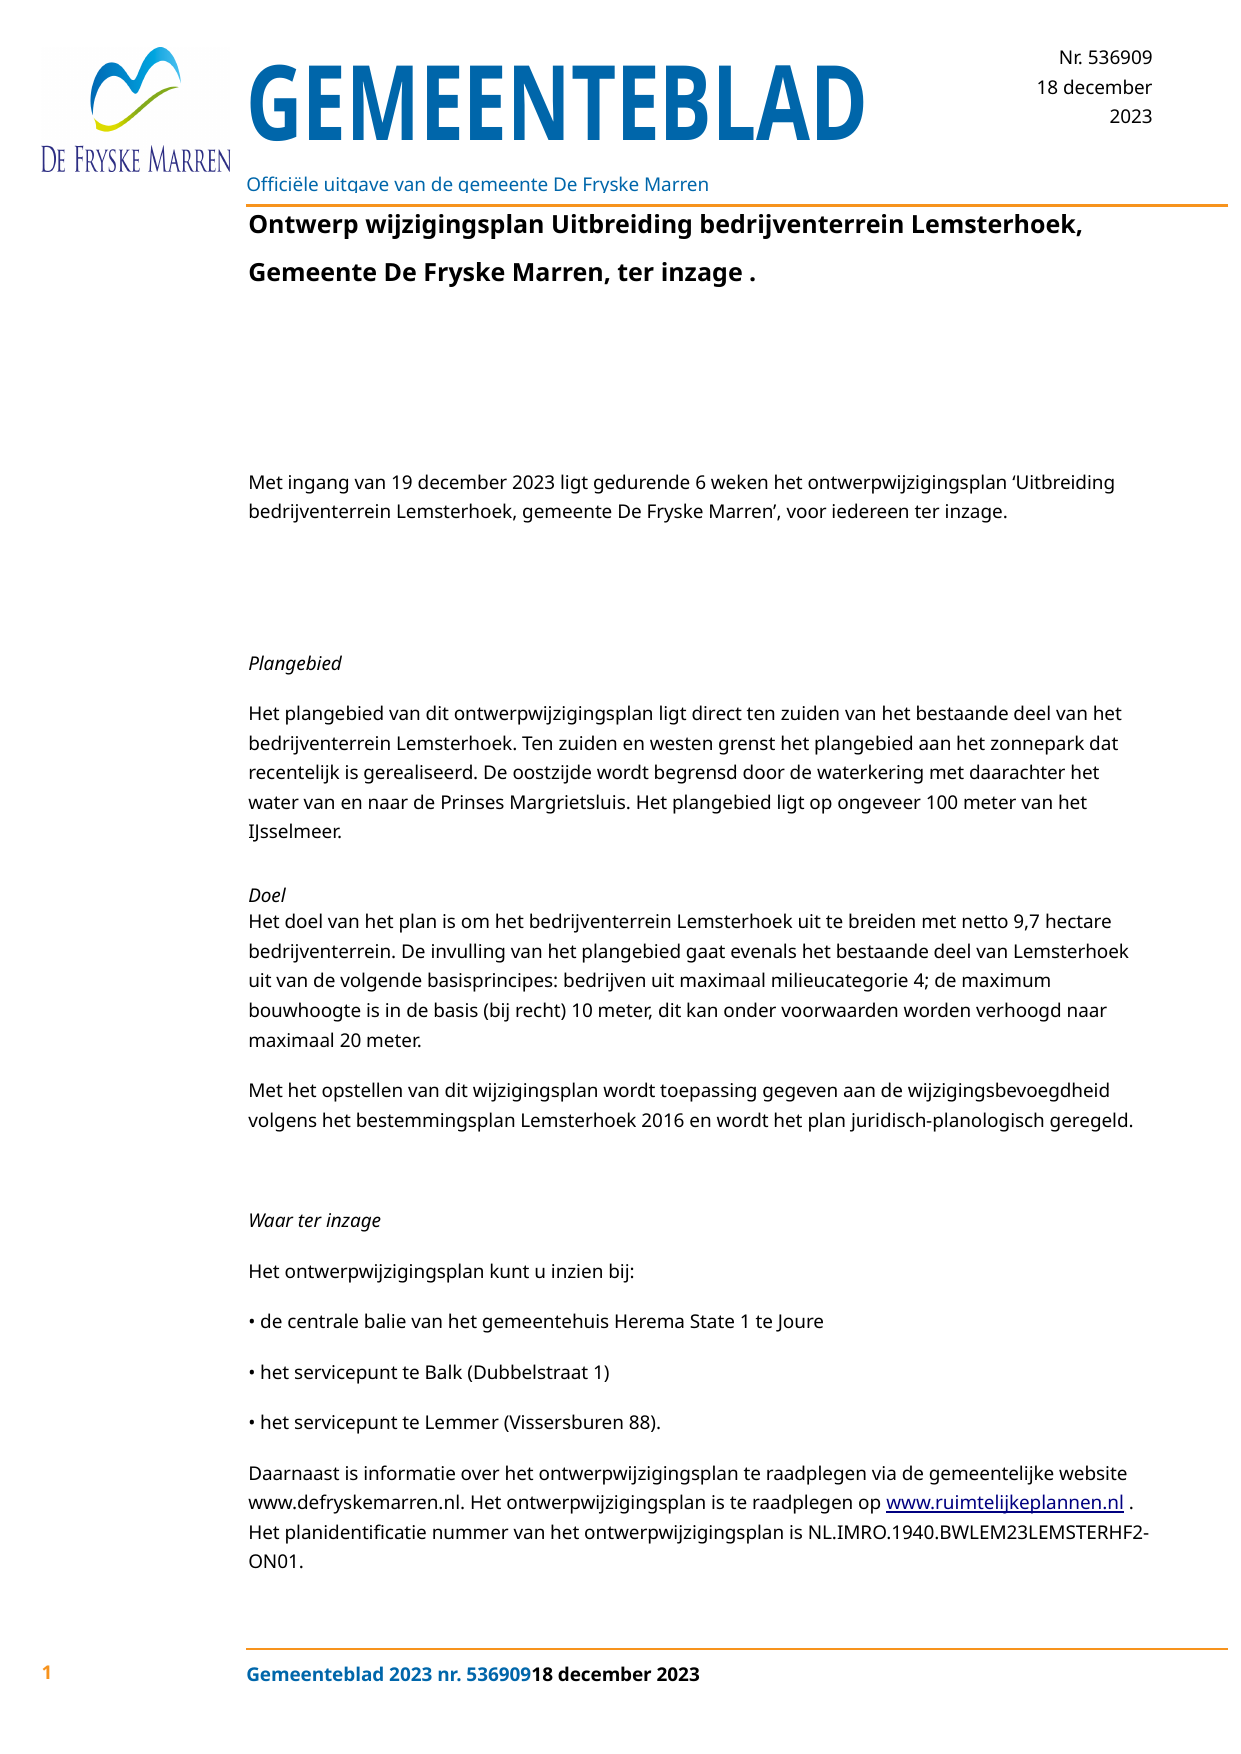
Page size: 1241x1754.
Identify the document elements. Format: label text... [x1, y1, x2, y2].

text • de centrale balie van het gemeentehuis Herema State 1 te Joure [248, 1308, 1152, 1334]
text Het doel van het plan is om het bedrijventerrein Lemsterhoek uit te breiden met netto 9,7 hectare bedrijventerrein. De invulling van het plangebied gaat evenals het bestaande deel van Lemsterhoek uit van de volgende basisprincipes: bedrijven uit maximaal milieucategorie 4; de maximum bouwhoogte is in de basis (bij recht) 10 meter, dit kan onder voorwaarden worden verhoogd naar maximaal 20 meter. [248, 908, 1152, 1052]
text Het ontwerpwijzigingsplan kunt u inzien bij: [248, 1258, 1152, 1284]
text Plangebied [248, 650, 1152, 676]
text Waar ter inzage [248, 1208, 1152, 1233]
text Daarnaast is informatie over het ontwerpwijzigingsplan te raadplegen via de gemeentelijke website www.defryskemarren.nl. Het ontwerpwijzigingsplan is te raadplegen op www.ruimtelijkeplannen.nl . Het planidentificatie nummer van het ontwerpwijzigingsplan is NL.IMRO.1940.BWLEM23LEMSTERHF2-ON01. [248, 1460, 1152, 1574]
text Met het opstellen van dit wijzigingsplan wordt toepassing gegeven aan de wijzigingsbevoegdheid volgens het bestemmingsplan Lemsterhoek 2016 en wordt het plan juridisch-planologisch geregeld. [248, 1077, 1152, 1132]
text Met ingang van 19 december 2023 ligt gedurende 6 weken het ontwerpwijzigingsplan ‘Uitbreiding bedrijventerrein Lemsterhoek, gemeente De Fryske Marren’, voor iedereen ter inzage. [248, 469, 1152, 524]
text Doel [248, 883, 1152, 908]
picture [41, 47, 231, 172]
text Ontwerp wijzigingsplan Uitbreiding bedrijventerrein Lemsterhoek, Gemeente De Fryske Marren, ter inzage . [248, 207, 1152, 288]
text • het servicepunt te Lemmer (Vissersburen 88). [248, 1409, 1152, 1435]
text • het servicepunt te Balk (Dubbelstraat 1) [248, 1359, 1152, 1384]
text Het plangebied van dit ontwerpwijzigingsplan ligt direct ten zuiden van het bestaande deel van het bedrijventerrein Lemsterhoek. Ten zuiden en westen grenst het plangebied aan het zonnepark dat recentelijk is gerealiseerd. De oostzijde wordt begrensd door de waterkering met daarachter het water van en naar de Prinses Margrietsluis. Het plangebied ligt op ongeveer 100 meter van het IJsselmeer. [248, 700, 1152, 844]
